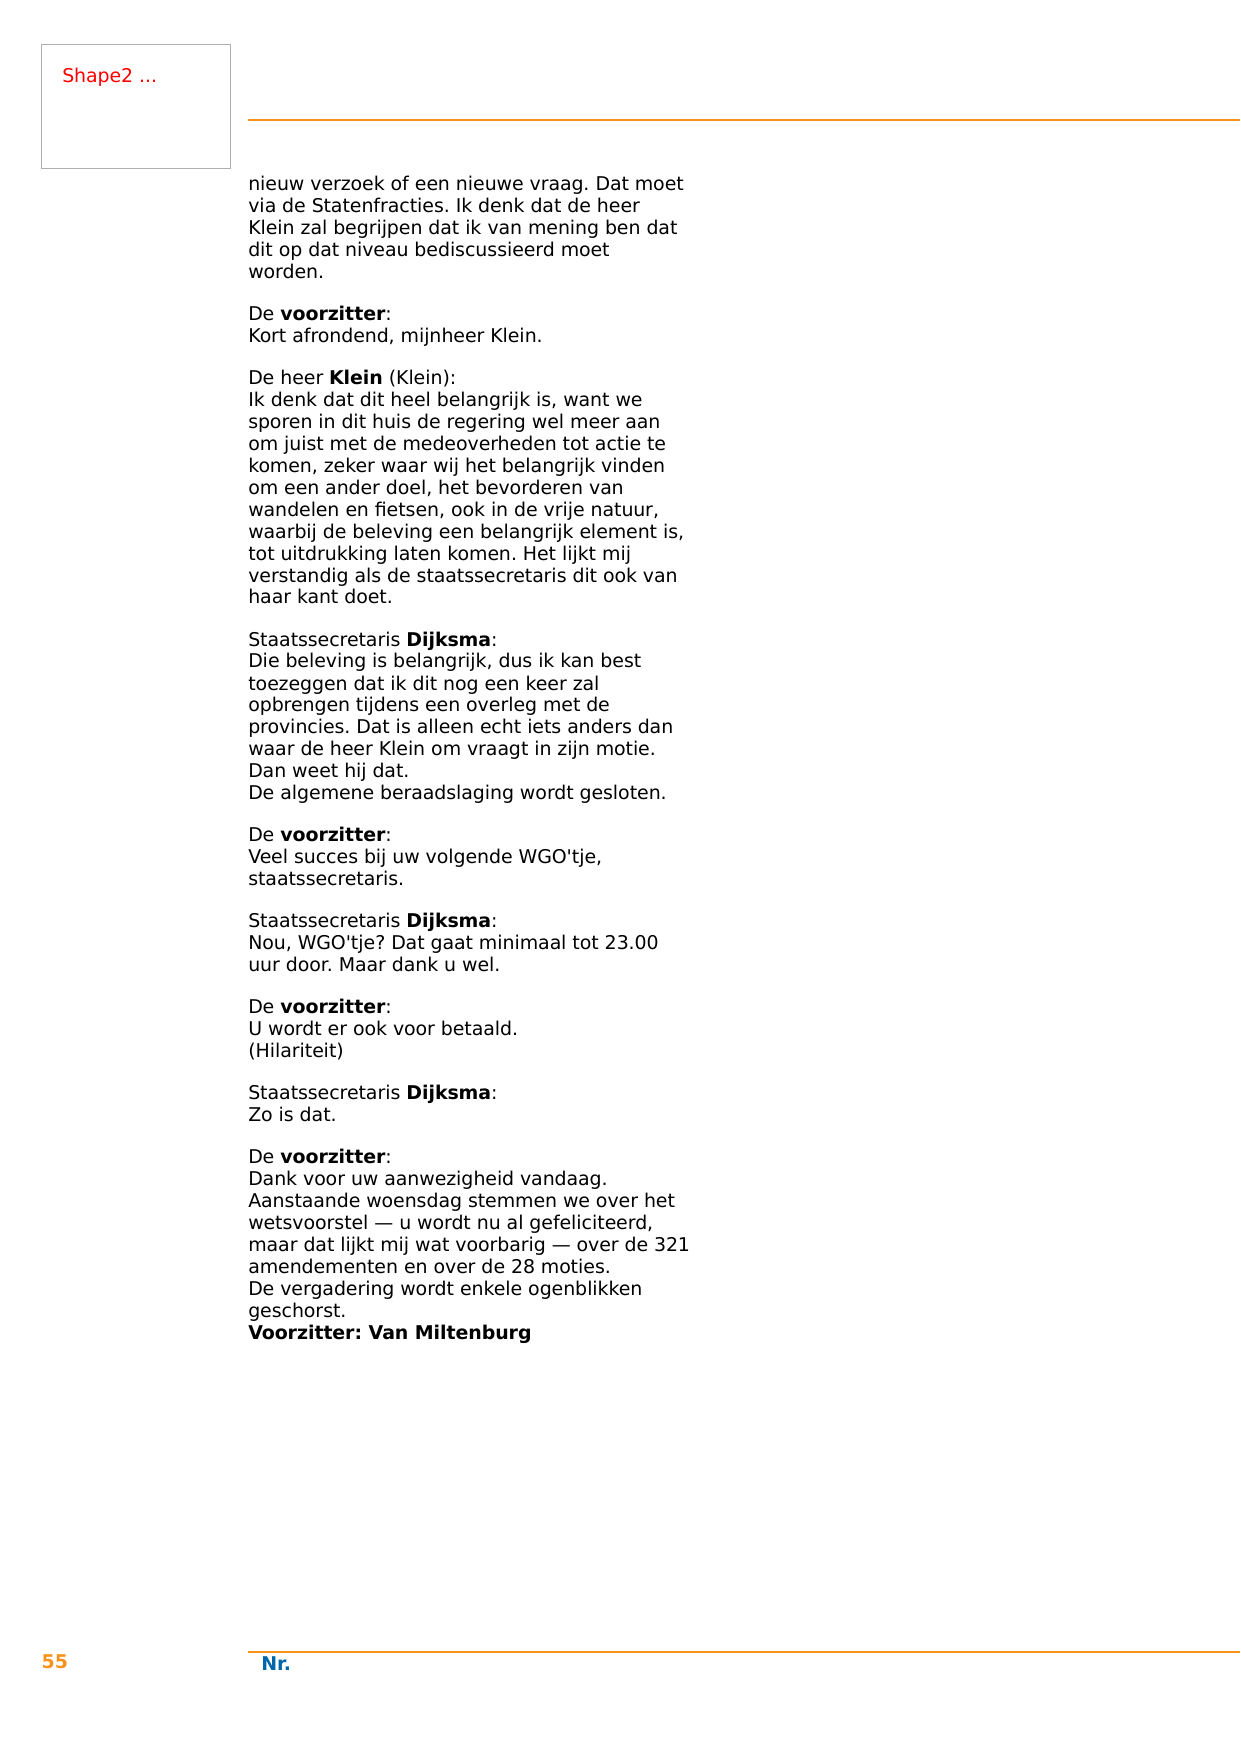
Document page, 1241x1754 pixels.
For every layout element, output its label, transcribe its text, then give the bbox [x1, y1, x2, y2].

text Ik denk dat dit heel belangrijk is, want we sporen in dit huis de regering wel meer aan om juist met de medeoverheden tot actie te komen, zeker waar wij het belangrijk vinden om een ander doel, het bevorderen van wandelen en fietsen, ook in de vrije natuur, waarbij de beleving een belangrijk element is, tot uitdrukking laten komen. Het lijkt mij verstandig als de staatssecretaris dit ook van haar kant doet. [248, 389, 691, 608]
text Dank voor uw aanwezigheid vandaag. Aanstaande woensdag stemmen we over het wetsvoorstel — u wordt nu al gefeliciteerd, maar dat lijkt mij wat voorbarig — over de 321 amendementen en over de 28 moties. [248, 1168, 691, 1278]
text De heer Klein (Klein): [248, 367, 691, 389]
text Staatssecretaris Dijksma: [248, 910, 691, 932]
text De voorzitter: [248, 996, 691, 1018]
text Voorzitter: Van Miltenburg [248, 1322, 691, 1344]
text U wordt er ook voor betaald. [248, 1018, 691, 1040]
text Zo is dat. [248, 1104, 691, 1126]
text De algemene beraadslaging wordt gesloten. [248, 782, 691, 804]
text De vergadering wordt enkele ogenblikken geschorst. [248, 1278, 691, 1322]
text Staatssecretaris Dijksma: [248, 628, 691, 650]
text Nou, WGO'tje? Dat gaat minimaal tot 23.00 uur door. Maar dank u wel. [248, 932, 691, 976]
text De voorzitter: [248, 303, 691, 325]
text De voorzitter: [248, 824, 691, 846]
text (Hilariteit) [248, 1040, 691, 1062]
text Veel succes bij uw volgende WGO'tje, staatssecretaris. [248, 846, 691, 890]
text De voorzitter: [248, 1146, 691, 1168]
text Kort afrondend, mijnheer Klein. [248, 325, 691, 347]
text Staatssecretaris Dijksma: [248, 1082, 691, 1104]
text nieuw verzoek of een nieuwe vraag. Dat moet via de Statenfracties. Ik denk dat de heer Klein zal begrijpen dat ik van mening ben dat dit op dat niveau bediscussieerd moet worden. [248, 173, 691, 283]
text Die beleving is belangrijk, dus ik kan best toezeggen dat ik dit nog een keer zal opbrengen tijdens een overleg met de provincies. Dat is alleen echt iets anders dan waar de heer Klein om vraagt in zijn motie. Dan weet hij dat. [248, 650, 691, 782]
